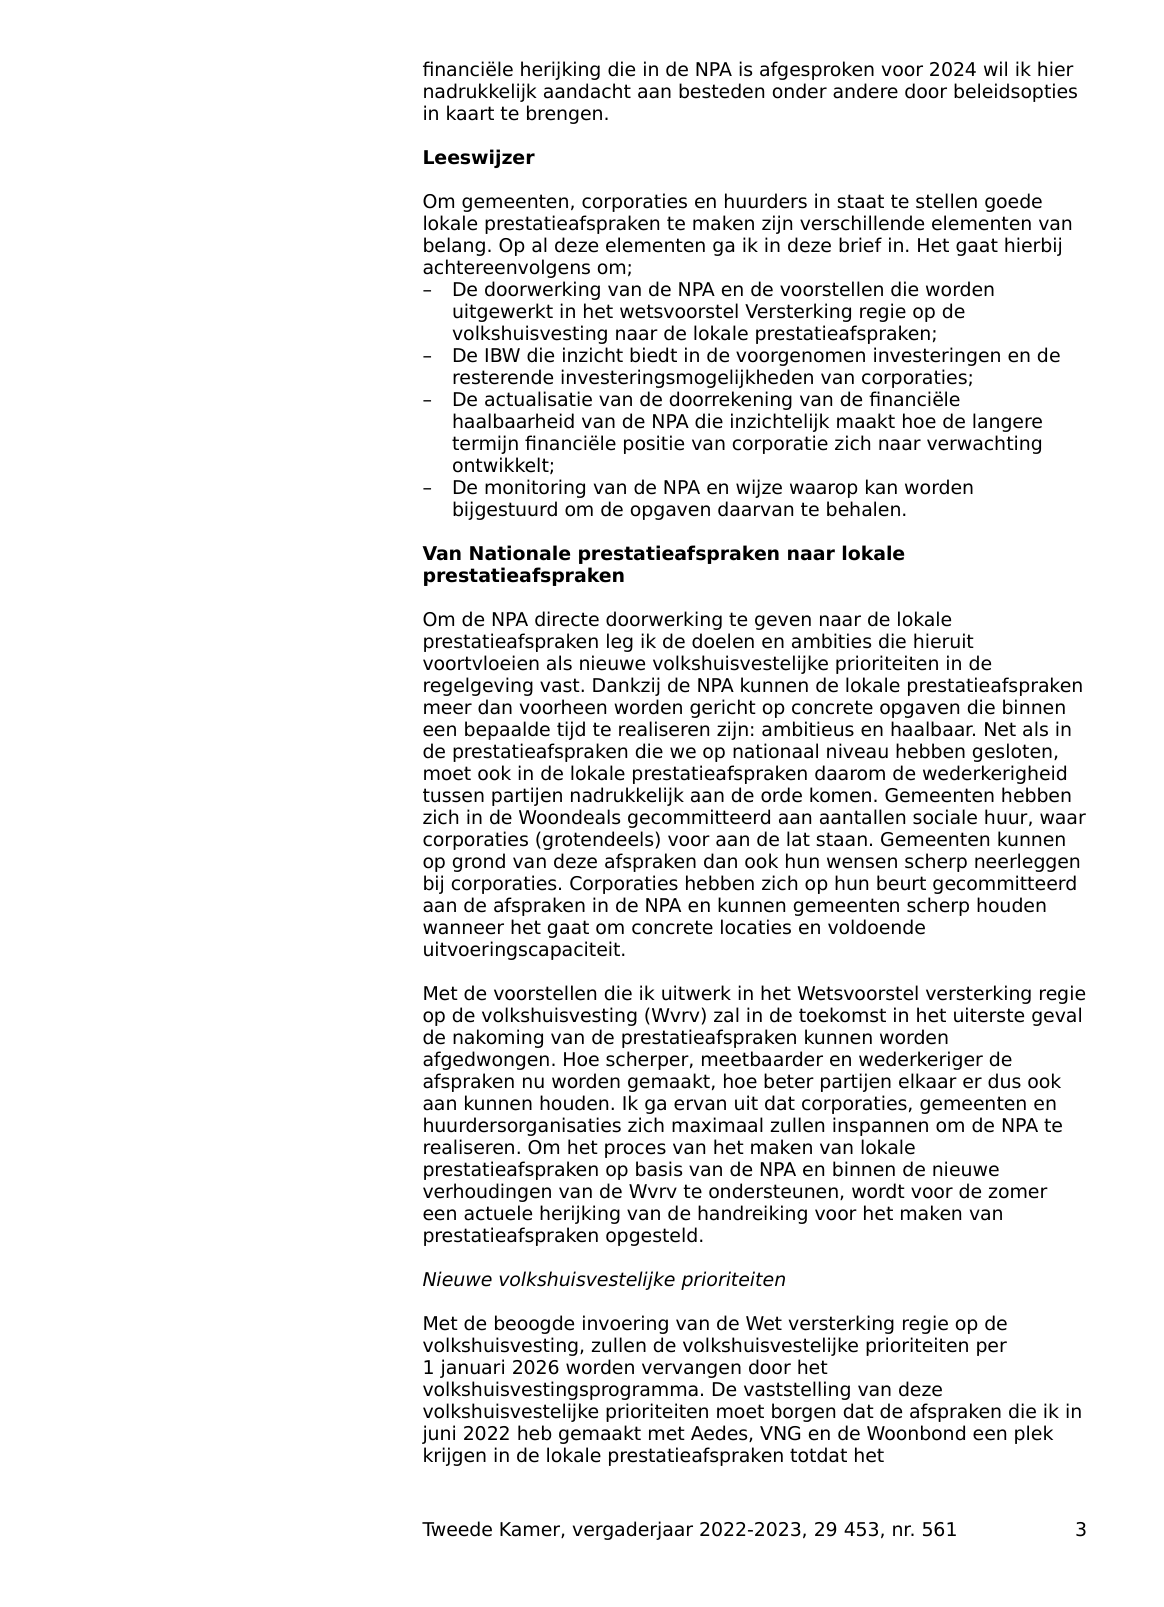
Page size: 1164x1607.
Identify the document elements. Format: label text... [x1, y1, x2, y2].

text – De actualisatie van de doorrekening van de financiële haalbaarheid van de NPA die inzichtelijk maakt hoe de langere termijn financiële positie van corporatie zich naar verwachting ontwikkelt; [422, 389, 1087, 477]
text – De monitoring van de NPA en wijze waarop kan worden bijgestuurd om de opgaven daarvan te behalen. [422, 477, 1087, 521]
text financiële herijking die in de NPA is afgesproken voor 2024 wil ik hier nadrukkelijk aandacht aan besteden onder andere door beleidsopties in kaart te brengen. [422, 59, 1087, 125]
text – De IBW die inzicht biedt in de voorgenomen investeringen en de resterende investeringsmogelijkheden van corporaties; [422, 345, 1087, 389]
text Met de beoogde invoering van de Wet versterking regie op de volkshuisvesting, zullen de volkshuisvestelijke prioriteiten per 1 januari 2026 worden vervangen door het volkshuisvestingsprogramma. De vaststelling van deze volkshuisvestelijke prioriteiten moet borgen dat de afspraken die ik in juni 2022 heb gemaakt met Aedes, VNG en de Woonbond een plek krijgen in de lokale prestatieafspraken totdat het [422, 1313, 1087, 1467]
subtitle Nieuwe volkshuisvestelijke prioriteiten [422, 1269, 1087, 1291]
subtitle Leeswijzer [422, 147, 1087, 169]
text Om de NPA directe doorwerking te geven naar de lokale prestatieafspraken leg ik de doelen en ambities die hieruit voortvloeien als nieuwe volkshuisvestelijke prioriteiten in de regelgeving vast. Dankzij de NPA kunnen de lokale prestatieafspraken meer dan voorheen worden gericht op concrete opgaven die binnen een bepaalde tijd te realiseren zijn: ambitieus en haalbaar. Net als in de prestatieafspraken die we op nationaal niveau hebben gesloten, moet ook in de lokale prestatieafspraken daarom de wederkerigheid tussen partijen nadrukkelijk aan de orde komen. Gemeenten hebben zich in de Woondeals gecommitteerd aan aantallen sociale huur, waar corporaties (grotendeels) voor aan de lat staan. Gemeenten kunnen op grond van deze afspraken dan ook hun wensen scherp neerleggen bij corporaties. Corporaties hebben zich op hun beurt gecommitteerd aan de afspraken in de NPA en kunnen gemeenten scherp houden wanneer het gaat om concrete locaties en voldoende uitvoeringscapaciteit. [422, 609, 1087, 961]
text Om gemeenten, corporaties en huurders in staat te stellen goede lokale prestatieafspraken te maken zijn verschillende elementen van belang. Op al deze elementen ga ik in deze brief in. Het gaat hierbij achtereenvolgens om; [422, 191, 1087, 279]
text – De doorwerking van de NPA en de voorstellen die worden uitgewerkt in het wetsvoorstel Versterking regie op de volkshuisvesting naar de lokale prestatieafspraken; [422, 279, 1087, 345]
subtitle Van Nationale prestatieafspraken naar lokale prestatieafspraken [422, 543, 1087, 587]
text Met de voorstellen die ik uitwerk in het Wetsvoorstel versterking regie op de volkshuisvesting (Wvrv) zal in de toekomst in het uiterste geval de nakoming van de prestatieafspraken kunnen worden afgedwongen. Hoe scherper, meetbaarder en wederkeriger de afspraken nu worden gemaakt, hoe beter partijen elkaar er dus ook aan kunnen houden. Ik ga ervan uit dat corporaties, gemeenten en huurdersorganisaties zich maximaal zullen inspannen om de NPA te realiseren. Om het proces van het maken van lokale prestatieafspraken op basis van de NPA en binnen de nieuwe verhoudingen van de Wvrv te ondersteunen, wordt voor de zomer een actuele herijking van de handreiking voor het maken van prestatieafspraken opgesteld. [422, 983, 1087, 1247]
